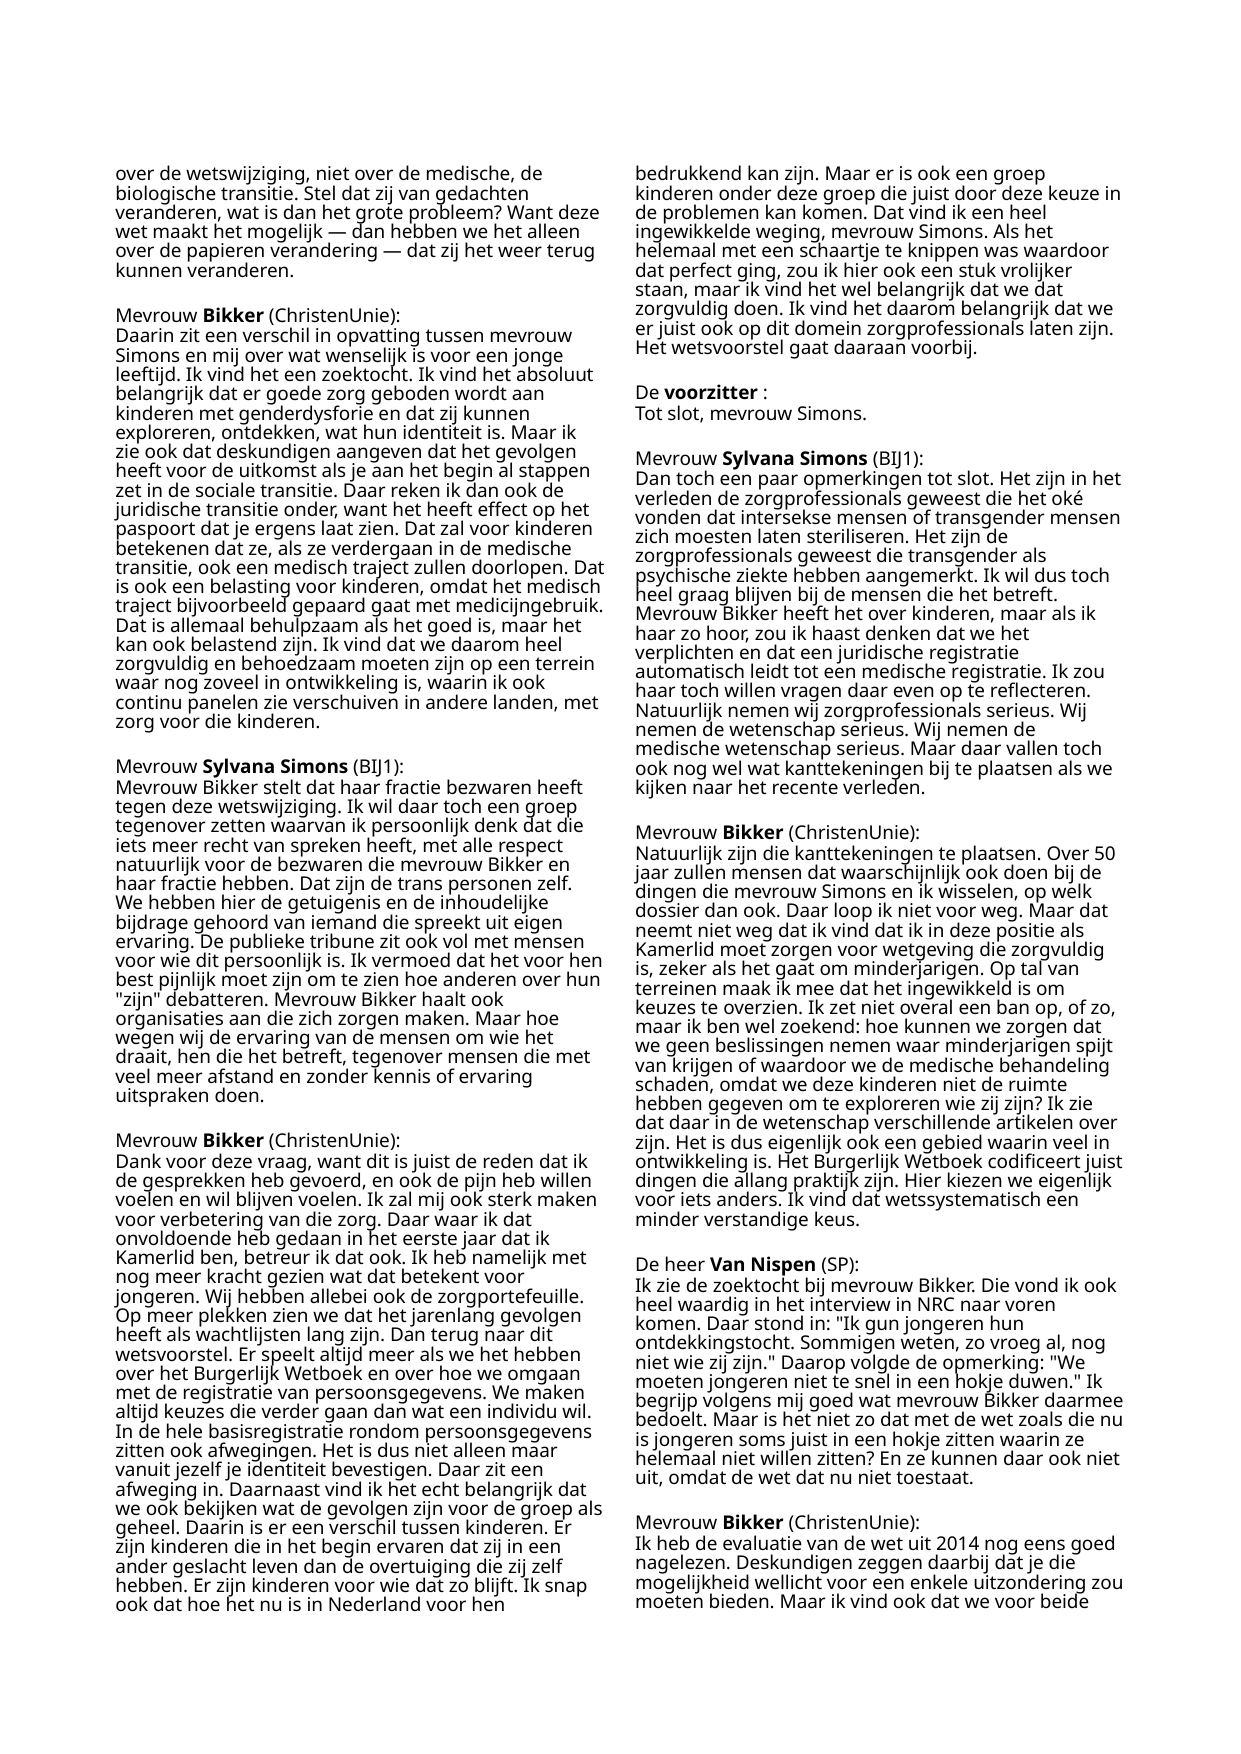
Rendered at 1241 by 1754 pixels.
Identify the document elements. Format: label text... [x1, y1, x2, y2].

text Ik zie de zoektocht bij mevrouw Bikker. Die vond ik ook heel waardig in het interview in NRC naar voren komen. Daar stond in: "Ik gun jongeren hun ontdekkingstocht. Sommigen weten, zo vroeg al, nog niet wie zij zijn." Daarop volgde de opmerking: "We moeten jongeren niet te snel in een hokje duwen." Ik begrijp volgens mij goed wat mevrouw Bikker daarmee bedoelt. Maar is het niet zo dat met de wet zoals die nu is jongeren soms juist in een hokje zitten waarin ze helemaal niet willen zitten? En ze kunnen daar ook niet uit, omdat de wet dat nu niet toestaat. [635, 1277, 1125, 1488]
text Mevrouw Sylvana Simons (BIJ1): [635, 445, 1125, 470]
text bedrukkend kan zijn. Maar er is ook een groep kinderen onder deze groep die juist door deze keuze in de problemen kan komen. Dat vind ik een heel ingewikkelde weging, mevrouw Simons. Als het helemaal met een schaartje te knippen was waardoor dat perfect ging, zou ik hier ook een stuk vrolijker staan, maar ik vind het wel belangrijk dat we dat zorgvuldig doen. Ik vind het daarom belangrijk dat we er juist ook op dit domein zorgprofessionals laten zijn. Het wetsvoorstel gaat daaraan voorbij. [635, 165, 1125, 358]
text Mevrouw Bikker stelt dat haar fractie bezwaren heeft tegen deze wetswijziging. Ik wil daar toch een groep tegenover zetten waarvan ik persoonlijk denk dat die iets meer recht van spreken heeft, met alle respect natuurlijk voor de bezwaren die mevrouw Bikker en haar fractie hebben. Dat zijn de trans personen zelf. We hebben hier de getuigenis en de inhoudelijke bijdrage gehoord van iemand die spreekt uit eigen ervaring. De publieke tribune zit ook vol met mensen voor wie dit persoonlijk is. Ik vermoed dat het voor hen best pijnlijk moet zijn om te zien hoe anderen over hun "zijn" debatteren. Mevrouw Bikker haalt ook organisaties aan die zich zorgen maken. Maar hoe wegen wij de ervaring van de mensen om wie het draait, hen die het betreft, tegenover mensen die met veel meer afstand en zonder kennis of ervaring uitspraken doen. [115, 779, 605, 1106]
text Mevrouw Bikker (ChristenUnie): [115, 302, 605, 327]
text De voorzitter : [635, 379, 1125, 404]
text over de wetswijziging, niet over de medische, de biologische transitie. Stel dat zij van gedachten veranderen, wat is dan het grote probleem? Want deze wet maakt het mogelijk — dan hebben we het alleen over de papieren verandering — dat zij het weer terug kunnen veranderen. [115, 165, 605, 281]
text Dan toch een paar opmerkingen tot slot. Het zijn in het verleden de zorgprofessionals geweest die het oké vonden dat intersekse mensen of transgender mensen zich moesten laten steriliseren. Het zijn de zorgprofessionals geweest die transgender als psychische ziekte hebben aangemerkt. Ik wil dus toch heel graag blijven bij de mensen die het betreft. Mevrouw Bikker heeft het over kinderen, maar als ik haar zo hoor, zou ik haast denken dat we het verplichten en dat een juridische registratie automatisch leidt tot een medische registratie. Ik zou haar toch willen vragen daar even op te reflecteren. Natuurlijk nemen wij zorgprofessionals serieus. Wij nemen de wetenschap serieus. Wij nemen de medische wetenschap serieus. Maar daar vallen toch ook nog wel wat kanttekeningen bij te plaatsen als we kijken naar het recente verleden. [635, 470, 1125, 798]
text Mevrouw Sylvana Simons (BIJ1): [115, 753, 605, 779]
text Mevrouw Bikker (ChristenUnie): [635, 1509, 1125, 1535]
text Daarin zit een verschil in opvatting tussen mevrouw Simons en mij over wat wenselijk is voor een jonge leeftijd. Ik vind het een zoektocht. Ik vind het absoluut belangrijk dat er goede zorg geboden wordt aan kinderen met genderdysforie en dat zij kunnen exploreren, ontdekken, wat hun identiteit is. Maar ik zie ook dat deskundigen aangeven dat het gevolgen heeft voor de uitkomst als je aan het begin al stappen zet in de sociale transitie. Daar reken ik dan ook de juridische transitie onder, want het heeft effect op het paspoort dat je ergens laat zien. Dat zal voor kinderen betekenen dat ze, als ze verdergaan in de medische transitie, ook een medisch traject zullen doorlopen. Dat is ook een belasting voor kinderen, omdat het medisch traject bijvoorbeeld gepaard gaat met medicijngebruik. Dat is allemaal behulpzaam als het goed is, maar het kan ook belastend zijn. Ik vind dat we daarom heel zorgvuldig en behoedzaam moeten zijn op een terrein waar nog zoveel in ontwikkeling is, waarin ik ook continu panelen zie verschuiven in andere landen, met zorg voor die kinderen. [115, 327, 605, 732]
text Ik heb de evaluatie van de wet uit 2014 nog eens goed nagelezen. Deskundigen zeggen daarbij dat je die mogelijkheid wellicht voor een enkele uitzondering zou moeten bieden. Maar ik vind ook dat we voor beide [635, 1535, 1125, 1612]
text Mevrouw Bikker (ChristenUnie): [635, 819, 1125, 844]
text Natuurlijk zijn die kanttekeningen te plaatsen. Over 50 jaar zullen mensen dat waarschijnlijk ook doen bij de dingen die mevrouw Simons en ik wisselen, op welk dossier dan ook. Daar loop ik niet voor weg. Maar dat neemt niet weg dat ik vind dat ik in deze positie als Kamerlid moet zorgen voor wetgeving die zorgvuldig is, zeker als het gaat om minderjarigen. Op tal van terreinen maak ik mee dat het ingewikkeld is om keuzes te overzien. Ik zet niet overal een ban op, of zo, maar ik ben wel zoekend: hoe kunnen we zorgen dat we geen beslissingen nemen waar minderjarigen spijt van krijgen of waardoor we de medische behandeling schaden, omdat we deze kinderen niet de ruimte hebben gegeven om te exploreren wie zij zijn? Ik zie dat daar in de wetenschap verschillende artikelen over zijn. Het is dus eigenlijk ook een gebied waarin veel in ontwikkeling is. Het Burgerlijk Wetboek codificeert juist dingen die allang praktijk zijn. Hier kiezen we eigenlijk voor iets anders. Ik vind dat wetssystematisch een minder verstandige keus. [635, 844, 1125, 1230]
text Mevrouw Bikker (ChristenUnie): [115, 1127, 605, 1153]
text Dank voor deze vraag, want dit is juist de reden dat ik de gesprekken heb gevoerd, en ook de pijn heb willen voelen en wil blijven voelen. Ik zal mij ook sterk maken voor verbetering van die zorg. Daar waar ik dat onvoldoende heb gedaan in het eerste jaar dat ik Kamerlid ben, betreur ik dat ook. Ik heb namelijk met nog meer kracht gezien wat dat betekent voor jongeren. Wij hebben allebei ook de zorgportefeuille. Op meer plekken zien we dat het jarenlang gevolgen heeft als wachtlijsten lang zijn. Dan terug naar dit wetsvoorstel. Er speelt altijd meer als we het hebben over het Burgerlijk Wetboek en over hoe we omgaan met de registratie van persoonsgegevens. We maken altijd keuzes die verder gaan dan wat een individu wil. In de hele basisregistratie rondom persoonsgegevens zitten ook afwegingen. Het is dus niet alleen maar vanuit jezelf je identiteit bevestigen. Daar zit een afweging in. Daarnaast vind ik het echt belangrijk dat we ook bekijken wat de gevolgen zijn voor de groep als geheel. Daarin is er een verschil tussen kinderen. Er zijn kinderen die in het begin ervaren dat zij in een ander geslacht leven dan de overtuiging die zij zelf hebben. Er zijn kinderen voor wie dat zo blijft. Ik snap ook dat hoe het nu is in Nederland voor hen [115, 1153, 605, 1615]
text Tot slot, mevrouw Simons. [635, 404, 1125, 424]
text De heer Van Nispen (SP): [635, 1251, 1125, 1277]
